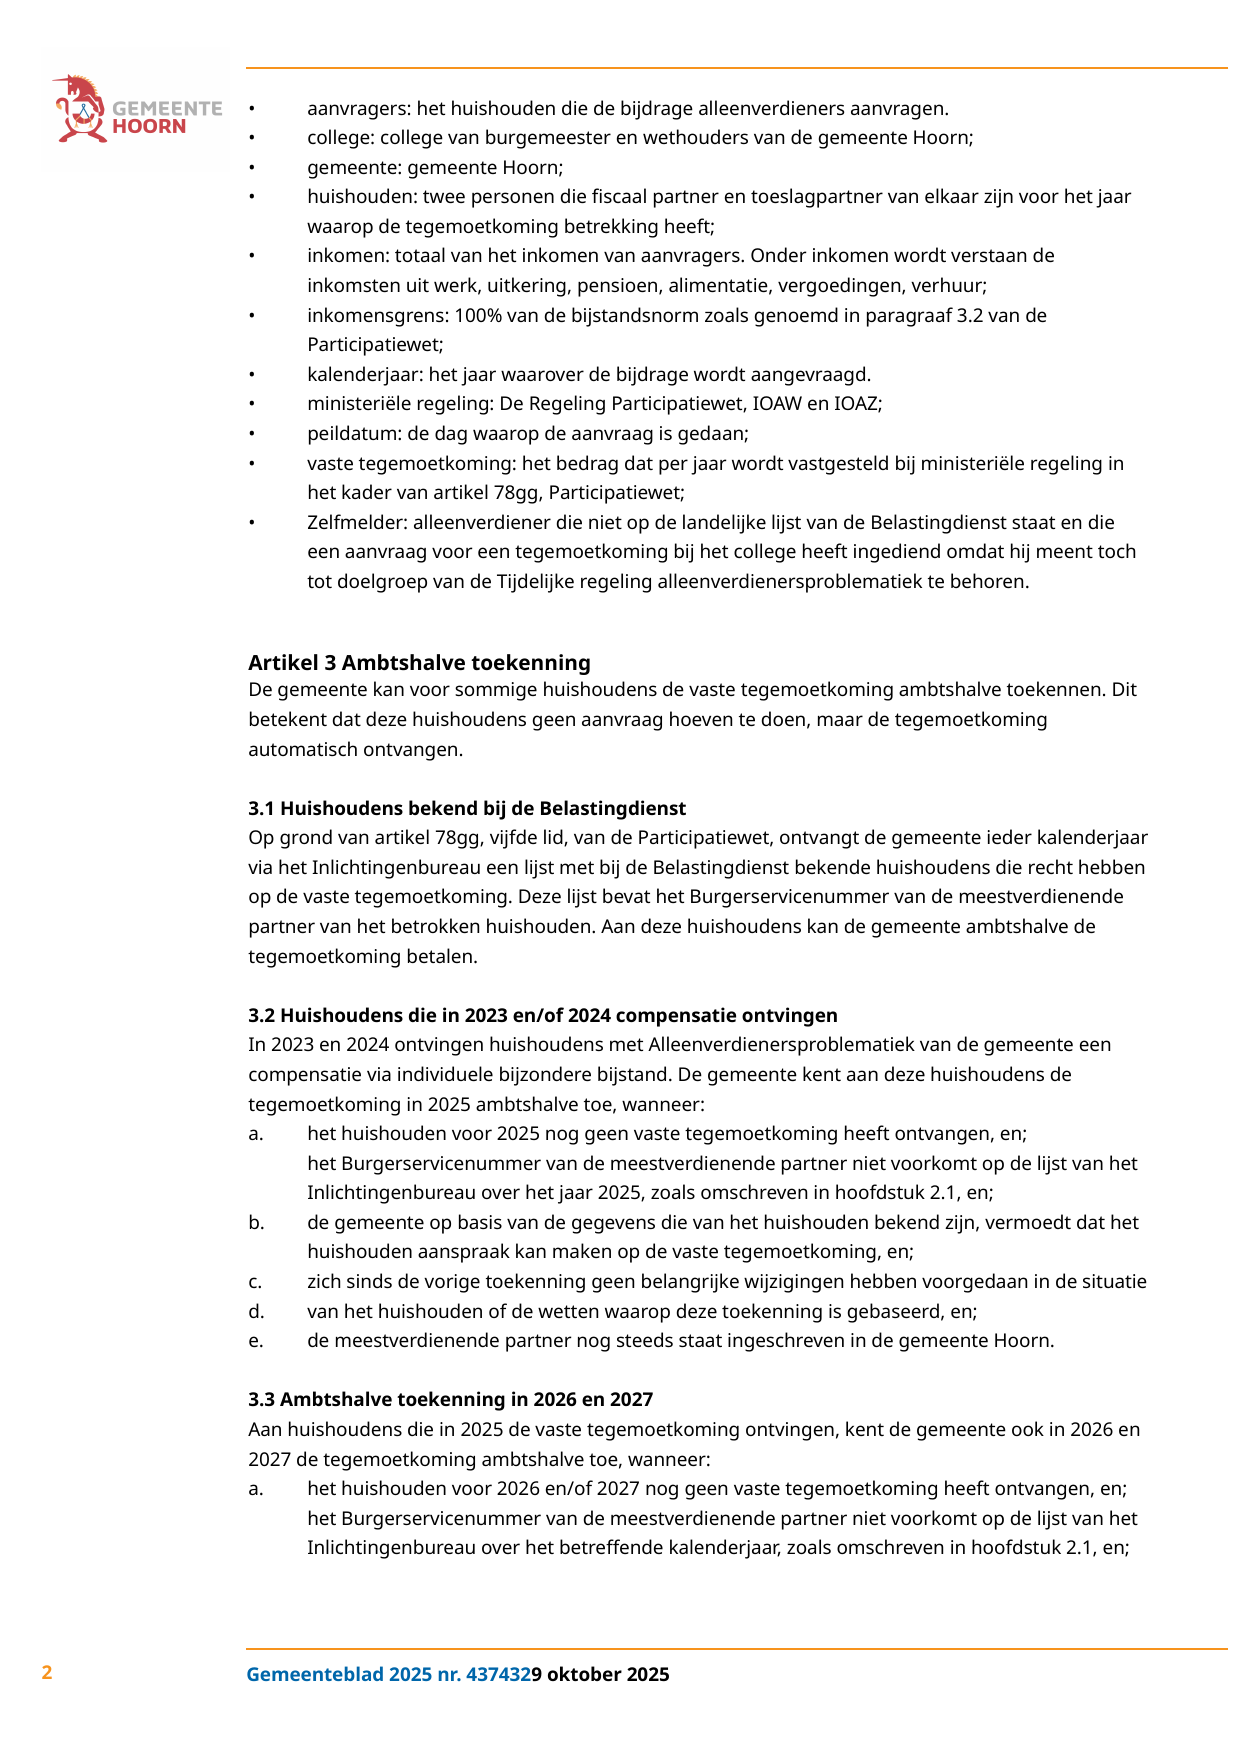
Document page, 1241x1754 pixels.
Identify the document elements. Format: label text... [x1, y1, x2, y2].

list het huishouden voor 2025 nog geen vaste tegemoetkoming heeft ontvangen, en; [248, 1120, 1152, 1146]
text 3.3 Ambtshalve toekenning in 2026 en 2027 [248, 1387, 1152, 1412]
text Artikel 3 Ambtshalve toekenning [248, 648, 1152, 677]
list ministeriële regeling: De Regeling Participatiewet, IOAW en IOAZ; [248, 391, 1152, 416]
list het Burgerservicenummer van de meestverdienende partner niet voorkomt op de lijst van het Inlichtingenbureau over het jaar 2025, zoals omschreven in hoofdstuk 2.1, en; [248, 1150, 1152, 1205]
list inkomensgrens: 100% van de bijstandsnorm zoals genoemd in paragraaf 3.2 van de Participatiewet; [248, 302, 1152, 357]
text 3.2 Huishoudens die in 2023 en/of 2024 compensatie ontvingen [248, 1002, 1152, 1028]
list het Burgerservicenummer van de meestverdienende partner niet voorkomt op de lijst van het Inlichtingenbureau over het betreffende kalenderjaar, zoals omschreven in hoofdstuk 2.1, en; [248, 1505, 1152, 1560]
list inkomen: totaal van het inkomen van aanvragers. Onder inkomen wordt verstaan de inkomsten uit werk, uitkering, pensioen, alimentatie, vergoedingen, verhuur; [248, 243, 1152, 298]
list Zelfmelder: alleenverdiener die niet op de landelijke lijst van de Belastingdienst staat en die een aanvraag voor een tegemoetkoming bij het college heeft ingediend omdat hij meent toch tot doelgroep van de Tijdelijke regeling alleenverdienersproblematiek te behoren. [248, 509, 1152, 594]
list college: college van burgemeester en wethouders van de gemeente Hoorn; [248, 124, 1152, 150]
text De gemeente kan voor sommige huishoudens de vaste tegemoetkoming ambtshalve toekennen. Dit betekent dat deze huishoudens geen aanvraag hoeven te doen, maar de tegemoetkoming automatisch ontvangen. [248, 677, 1152, 761]
list aanvragers: het huishouden die de bijdrage alleenverdieners aanvragen. [248, 95, 1152, 121]
text In 2023 en 2024 ontvingen huishoudens met Alleenverdienersproblematiek van de gemeente een compensatie via individuele bijzondere bijstand. De gemeente kent aan deze huishoudens de tegemoetkoming in 2025 ambtshalve toe, wanneer: [248, 1032, 1152, 1116]
text 3.1 Huishoudens bekend bij de Belastingdienst [248, 795, 1152, 821]
text Aan huishoudens die in 2025 de vaste tegemoetkoming ontvingen, kent de gemeente ook in 2026 en 2027 de tegemoetkoming ambtshalve toe, wanneer: [248, 1416, 1152, 1471]
list kalenderjaar: het jaar waarover de bijdrage wordt aangevraagd. [248, 361, 1152, 387]
list van het huishouden of de wetten waarop deze toekenning is gebaseerd, en; [248, 1298, 1152, 1323]
list de gemeente op basis van de gegevens die van het huishouden bekend zijn, vermoedt dat het huishouden aanspraak kan maken op de vaste tegemoetkoming, en; [248, 1209, 1152, 1264]
text Op grond van artikel 78gg, vijfde lid, van de Participatiewet, ontvangt de gemeente ieder kalenderjaar via het Inlichtingenbureau een lijst met bij de Belastingdienst bekende huishoudens die recht hebben op de vaste tegemoetkoming. Deze lijst bevat het Burgerservicenummer van de meestverdienende partner van het betrokken huishouden. Aan deze huishoudens kan de gemeente ambtshalve de tegemoetkoming betalen. [248, 824, 1152, 968]
list huishouden: twee personen die fiscaal partner en toeslagpartner van elkaar zijn voor het jaar waarop de tegemoetkoming betrekking heeft; [248, 183, 1152, 239]
list de meestverdienende partner nog steeds staat ingeschreven in de gemeente Hoorn. [248, 1327, 1152, 1353]
list vaste tegemoetkoming: het bedrag dat per jaar wordt vastgesteld bij ministeriële regeling in het kader van artikel 78gg, Participatiewet; [248, 450, 1152, 505]
list peildatum: de dag waarop de aanvraag is gedaan; [248, 420, 1152, 446]
list zich sinds de vorige toekenning geen belangrijke wijzigingen hebben voorgedaan in de situatie [248, 1268, 1152, 1294]
list het huishouden voor 2026 en/of 2027 nog geen vaste tegemoetkoming heeft ontvangen, en; [248, 1475, 1152, 1501]
picture [41, 47, 231, 172]
list gemeente: gemeente Hoorn; [248, 154, 1152, 180]
